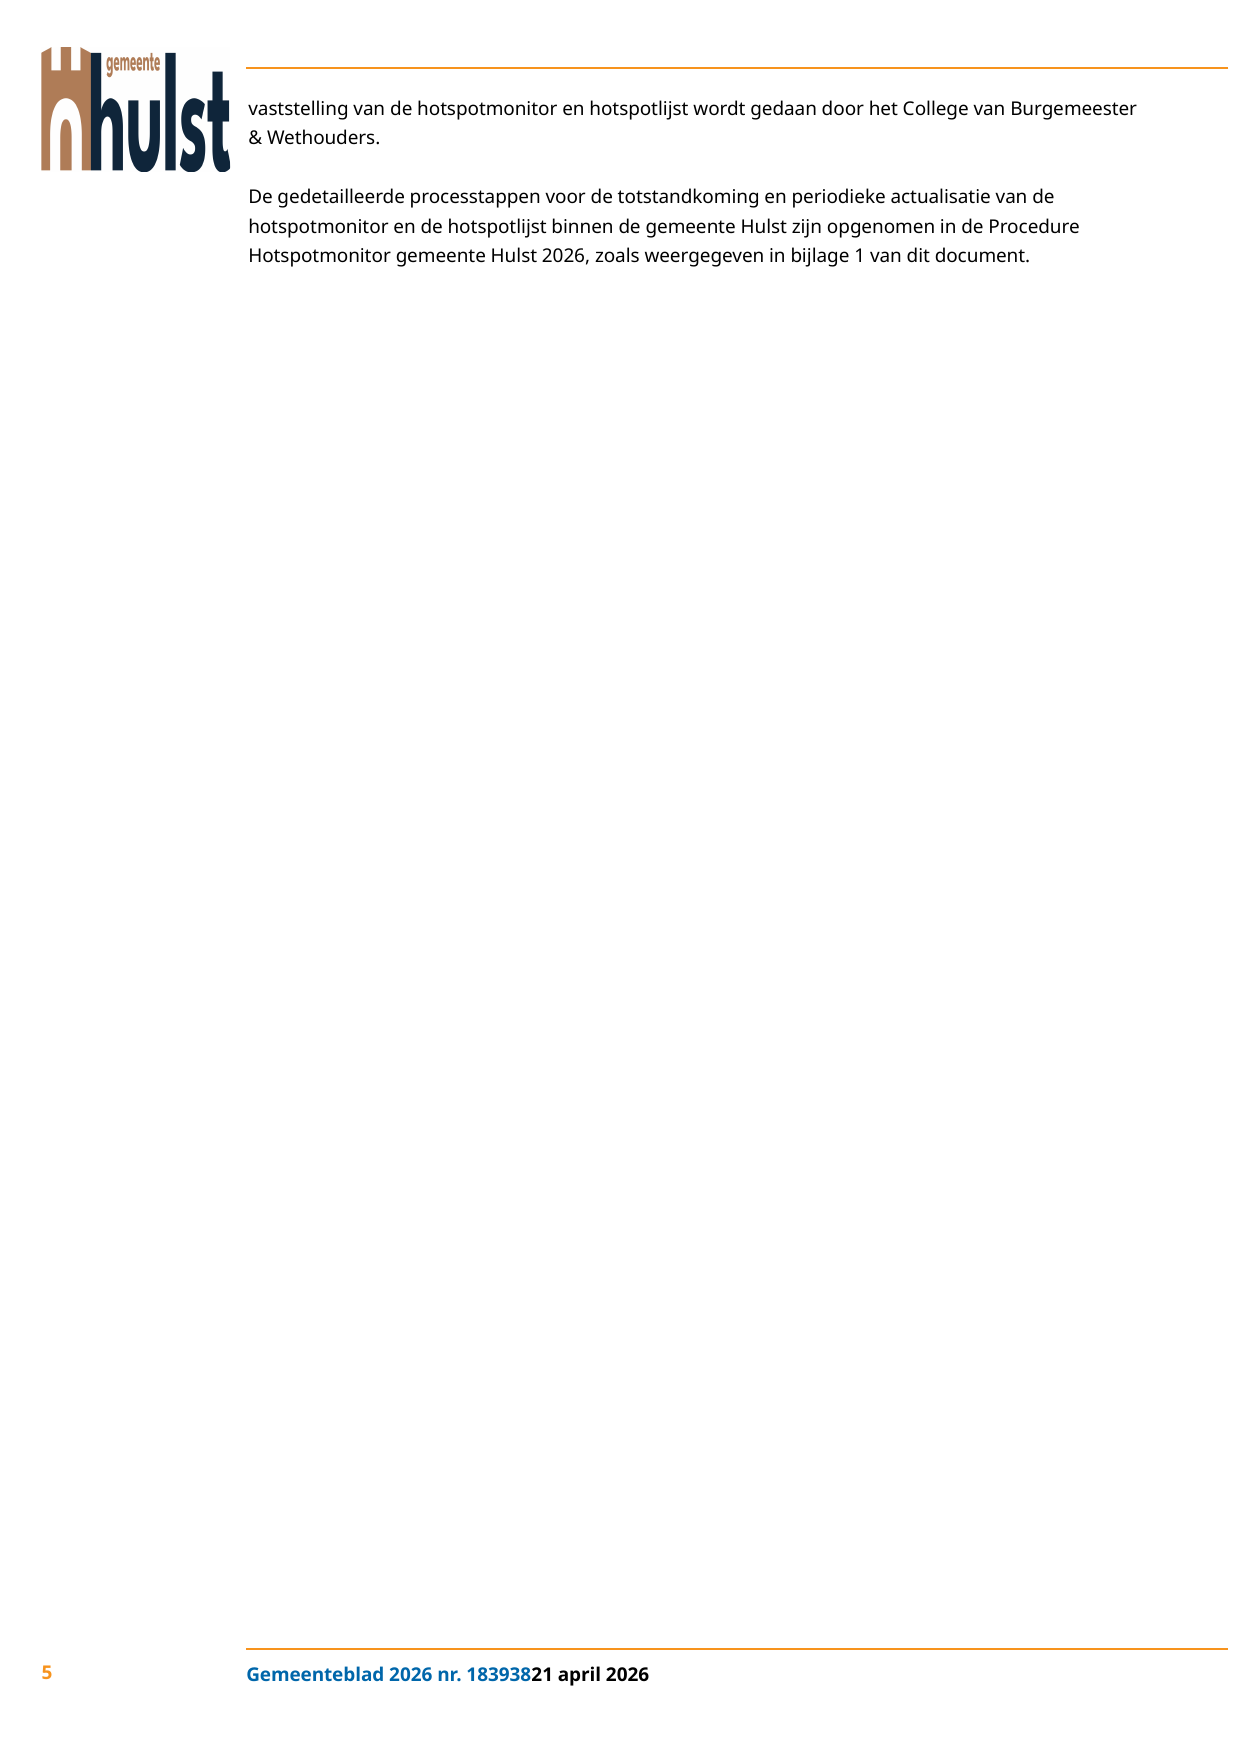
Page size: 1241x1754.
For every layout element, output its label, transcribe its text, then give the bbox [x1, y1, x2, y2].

picture [41, 47, 231, 172]
text De gedetailleerde processtappen voor de totstandkoming en periodieke actualisatie van de hotspotmonitor en de hotspotlijst binnen de gemeente Hulst zijn opgenomen in de Procedure Hotspotmonitor gemeente Hulst 2026, zoals weergegeven in bijlage 1 van dit document. [248, 183, 1152, 268]
text vaststelling van de hotspotmonitor en hotspotlijst wordt gedaan door het College van Burgemeester & Wethouders. [248, 95, 1152, 150]
